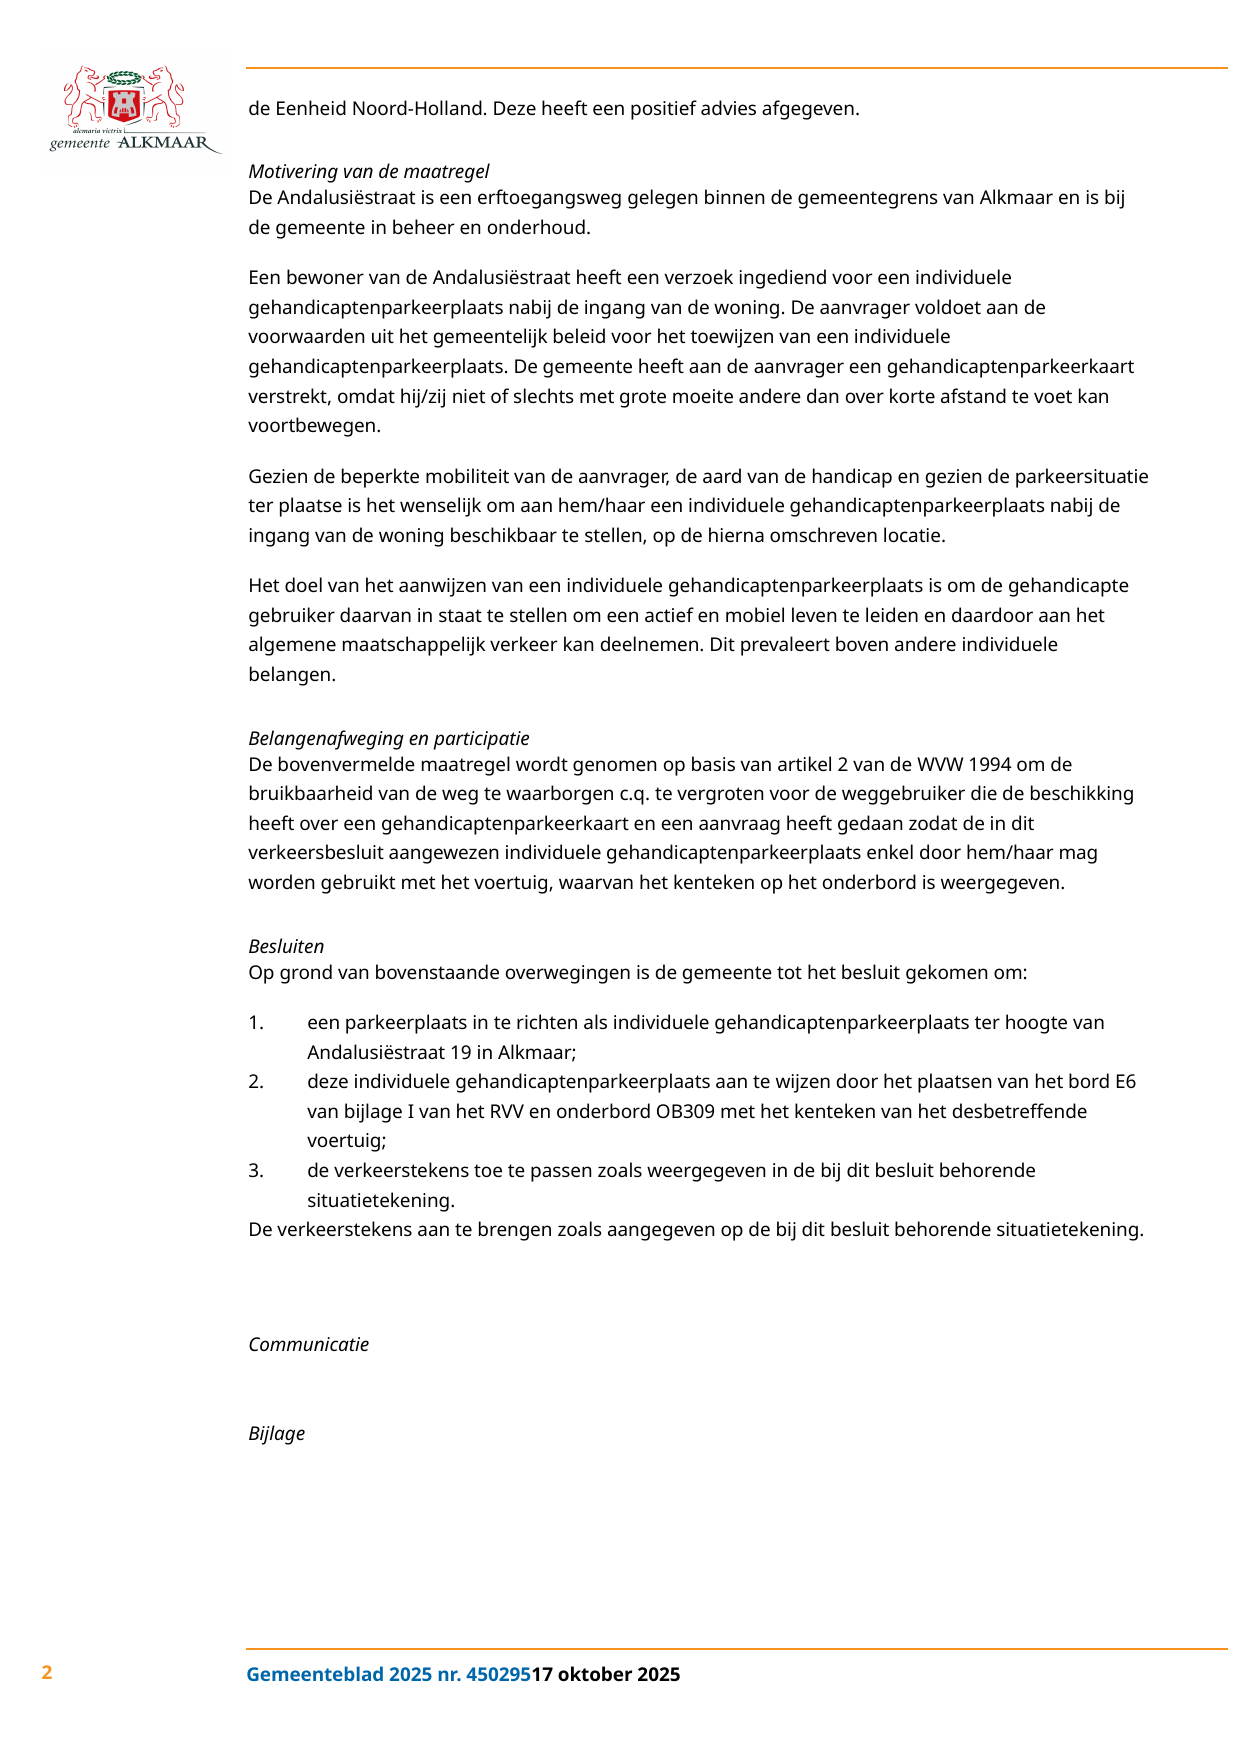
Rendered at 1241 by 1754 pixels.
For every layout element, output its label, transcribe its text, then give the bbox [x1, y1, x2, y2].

text Besluiten [248, 933, 1152, 959]
text de Eenheid Noord-Holland. Deze heeft een positief advies afgegeven. [248, 95, 1152, 121]
text De verkeerstekens aan te brengen zoals aangegeven op de bij dit besluit behorende situatietekening. [248, 1216, 1152, 1242]
text Communicatie [248, 1331, 1152, 1356]
picture [41, 47, 231, 172]
list de verkeerstekens toe te passen zoals weergegeven in de bij dit besluit behorende situatietekening. [248, 1157, 1152, 1212]
text Bijlage [248, 1420, 1152, 1446]
text Op grond van bovenstaande overwegingen is de gemeente tot het besluit gekomen om: [248, 959, 1152, 984]
text De bovenvermelde maatregel wordt genomen op basis van artikel 2 van de WVW 1994 om de bruikbaarheid van de weg te waarborgen c.q. te vergroten voor de weggebruiker die de beschikking heeft over een gehandicaptenparkeerkaart en een aanvraag heeft gedaan zodat de in dit verkeersbesluit aangewezen individuele gehandicaptenparkeerplaats enkel door hem/haar mag worden gebruikt met het voertuig, waarvan het kenteken op het onderbord is weergegeven. [248, 751, 1152, 895]
text De Andalusiëstraat is een erftoegangsweg gelegen binnen de gemeentegrens van Alkmaar en is bij de gemeente in beheer en onderhoud. [248, 184, 1152, 240]
list een parkeerplaats in te richten als individuele gehandicaptenparkeerplaats ter hoogte van Andalusiëstraat 19 in Alkmaar; [248, 1009, 1152, 1064]
text Het doel van het aanwijzen van een individuele gehandicaptenparkeerplaats is om de gehandicapte gebruiker daarvan in staat te stellen om een actief en mobiel leven te leiden en daardoor aan het algemene maatschappelijk verkeer kan deelnemen. Dit prevaleert boven andere individuele belangen. [248, 572, 1152, 687]
list deze individuele gehandicaptenparkeerplaats aan te wijzen door het plaatsen van het bord E6 van bijlage I van het RVV en onderbord OB309 met het kenteken van het desbetreffende voertuig; [248, 1068, 1152, 1153]
text Een bewoner van de Andalusiëstraat heeft een verzoek ingediend voor een individuele gehandicaptenparkeerplaats nabij de ingang van de woning. De aanvrager voldoet aan de voorwaarden uit het gemeentelijk beleid voor het toewijzen van een individuele gehandicaptenparkeerplaats. De gemeente heeft aan de aanvrager een gehandicaptenparkeerkaart verstrekt, omdat hij/zij niet of slechts met grote moeite andere dan over korte afstand te voet kan voortbewegen. [248, 264, 1152, 438]
text Belangenafweging en participatie [248, 725, 1152, 751]
text Motivering van de maatregel [248, 159, 1152, 184]
text Gezien de beperkte mobiliteit van de aanvrager, de aard van de handicap en gezien de parkeersituatie ter plaatse is het wenselijk om aan hem/haar een individuele gehandicaptenparkeerplaats nabij de ingang van de woning beschikbaar te stellen, op de hierna omschreven locatie. [248, 463, 1152, 548]
